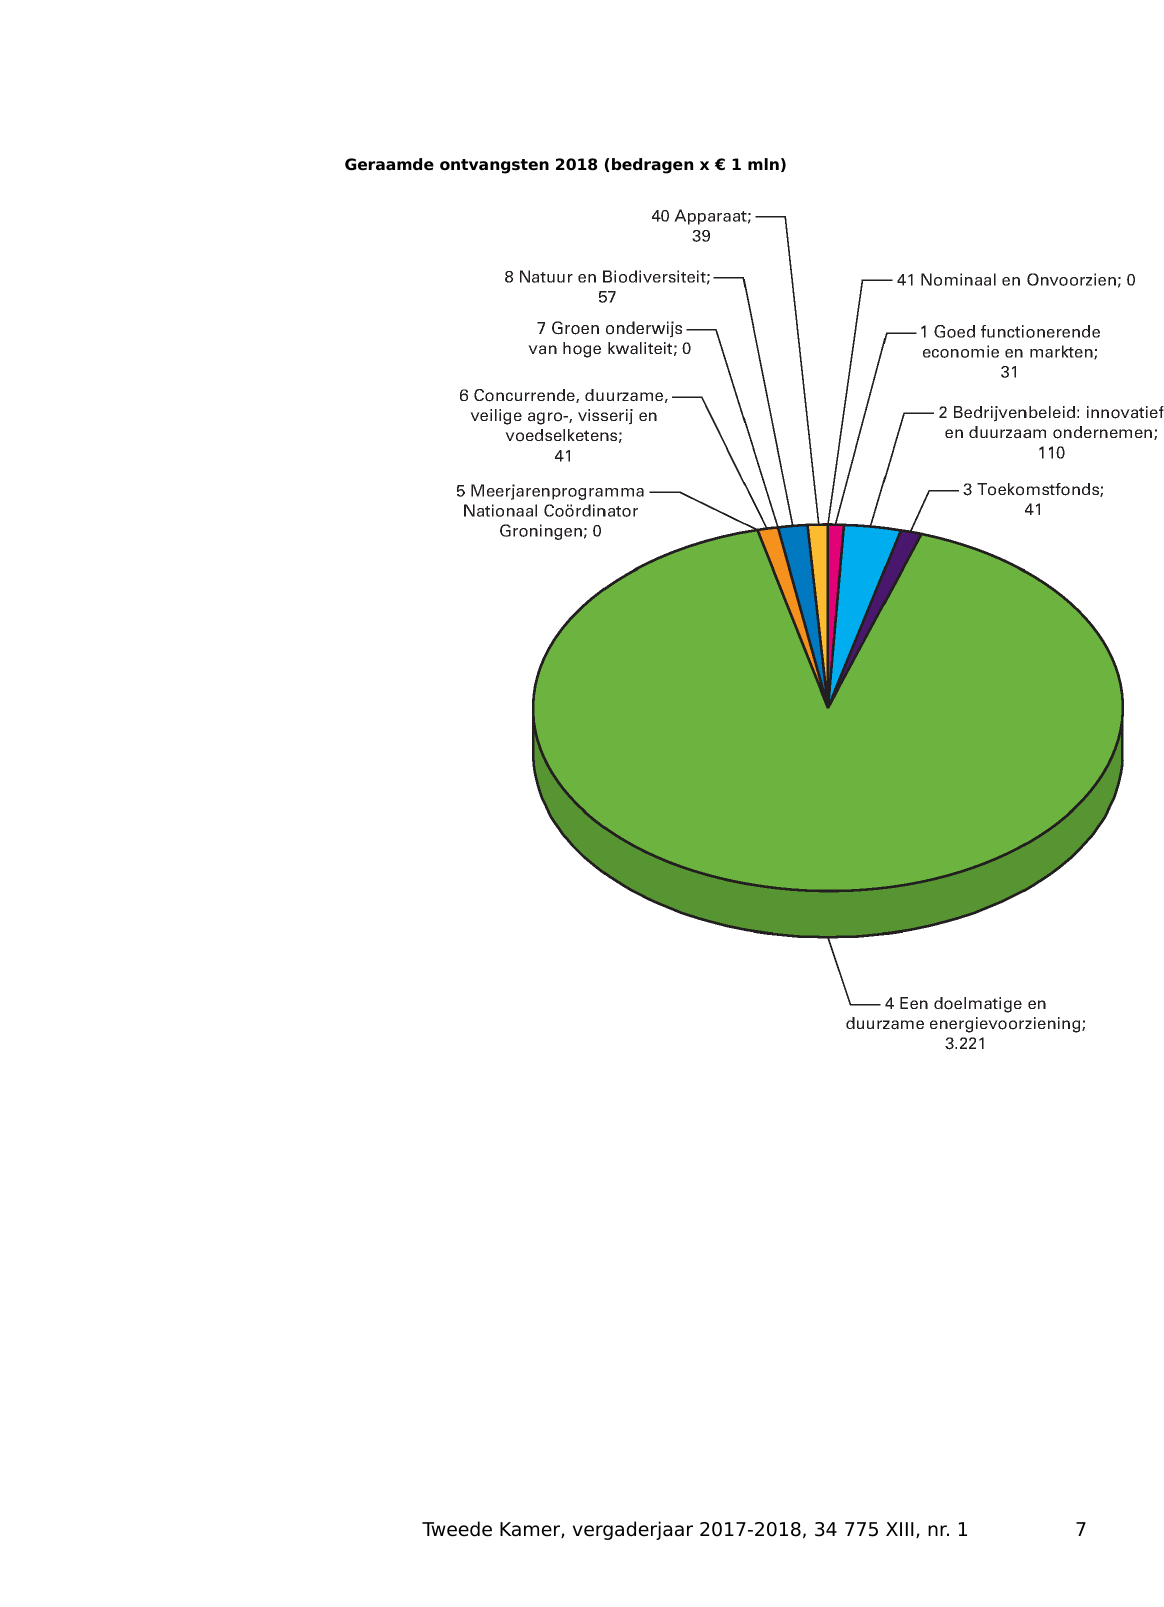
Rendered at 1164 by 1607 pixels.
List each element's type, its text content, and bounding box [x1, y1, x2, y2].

text Geraamde ontvangsten 2018 (bedragen x € 1 mln) [325, 156, 1163, 174]
picture [324, 207, 1164, 1053]
